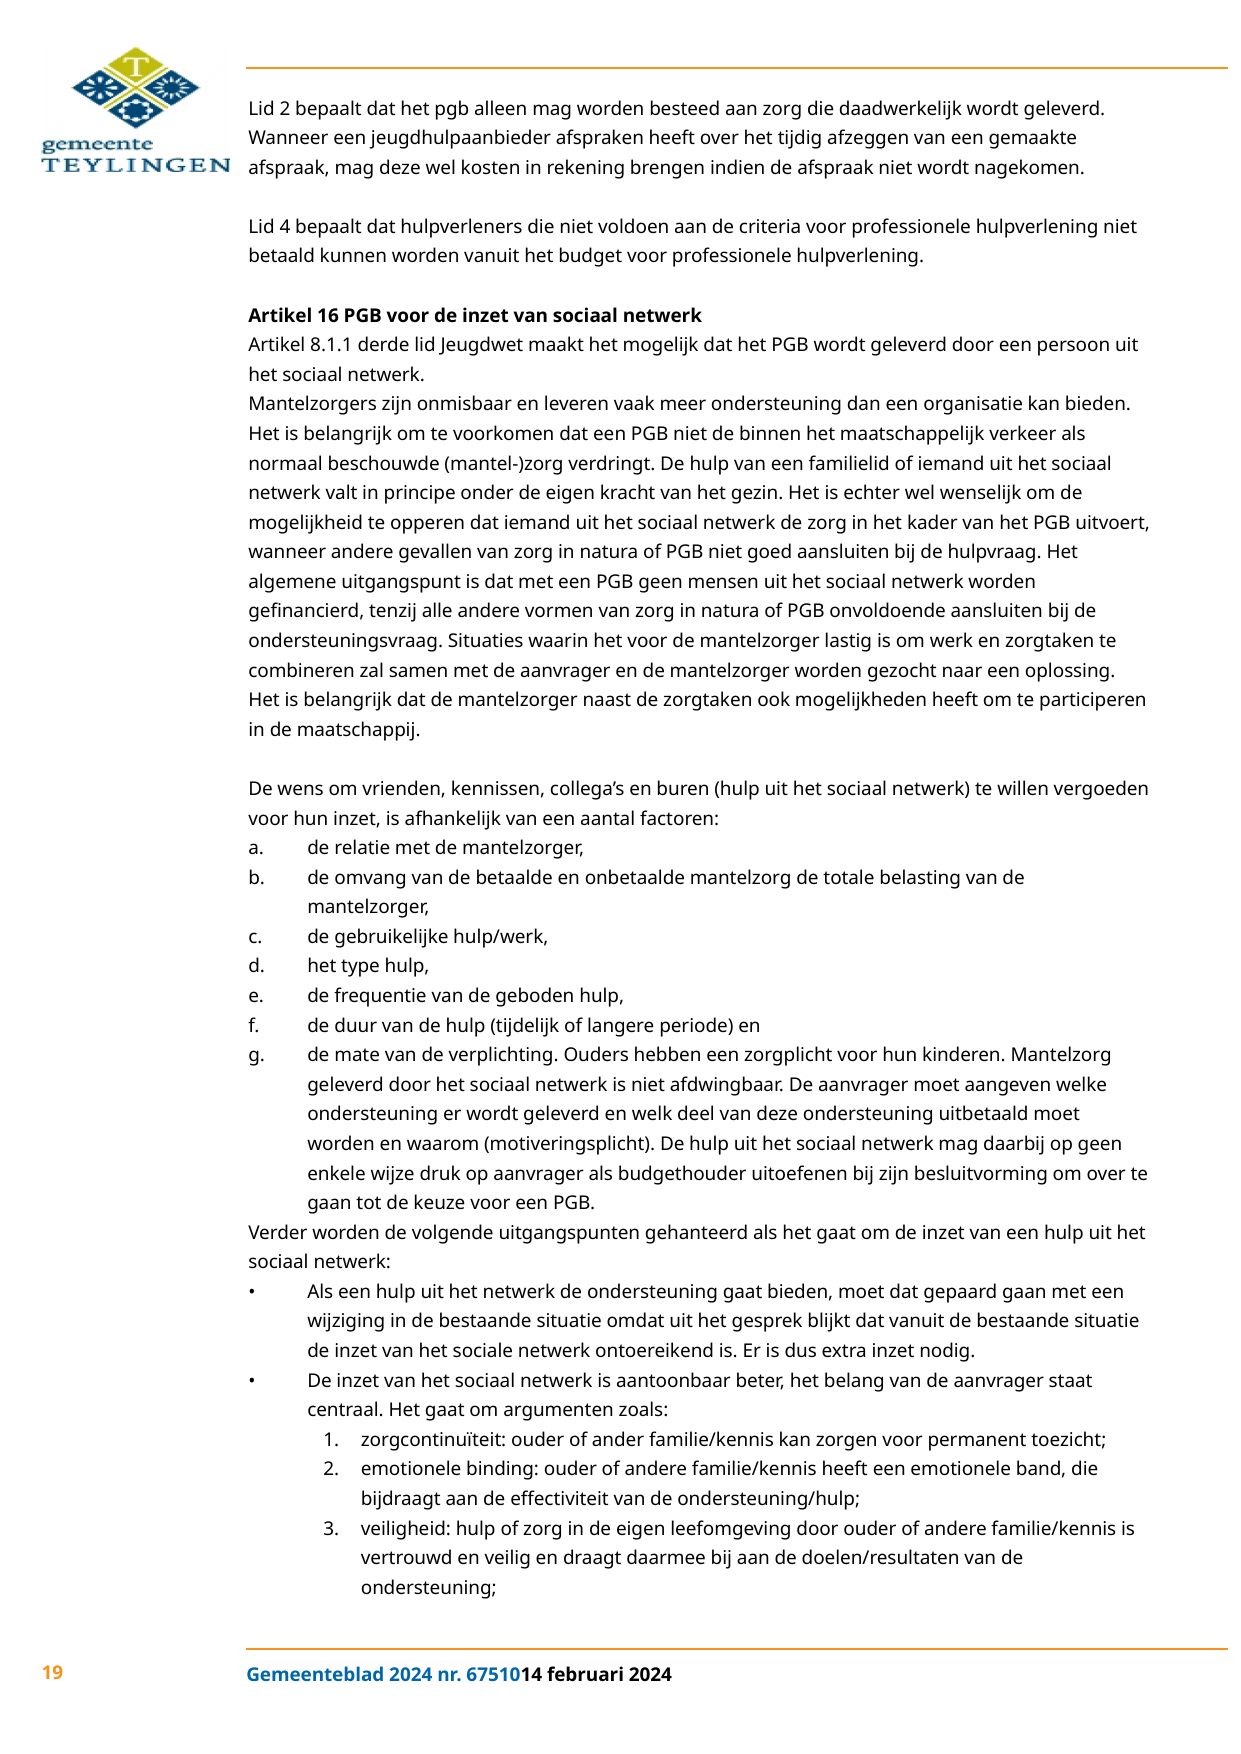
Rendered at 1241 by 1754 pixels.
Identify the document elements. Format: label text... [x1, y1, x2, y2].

list emotionele binding: ouder of andere familie/kennis heeft een emotionele band, die bijdraagt aan de effectiviteit van de ondersteuning/hulp; [323, 1456, 1152, 1511]
text Lid 2 bepaalt dat het pgb alleen mag worden besteed aan zorg die daadwerkelijk wordt geleverd. Wanneer een jeugdhulpaanbieder afspraken heeft over het tijdig afzeggen van een gemaakte afspraak, mag deze wel kosten in rekening brengen indien de afspraak niet wordt nagekomen. [248, 95, 1152, 180]
list de relatie met de mantelzorger, [248, 834, 1152, 860]
list de gebruikelijke hulp/werk, [248, 923, 1152, 949]
text Lid 4 bepaalt dat hulpverleners die niet voldoen aan de criteria voor professionele hulpverlening niet betaald kunnen worden vanuit het budget voor professionele hulpverlening. [248, 213, 1152, 268]
text Artikel 8.1.1 derde lid Jeugdwet maakt het mogelijk dat het PGB wordt geleverd door een persoon uit het sociaal netwerk. [248, 331, 1152, 387]
picture [41, 47, 231, 172]
text Mantelzorgers zijn onmisbaar en leveren vaak meer ondersteuning dan een organisatie kan bieden. Het is belangrijk om te voorkomen dat een PGB niet de binnen het maatschappelijk verkeer als normaal beschouwde (mantel-)zorg verdringt. De hulp van een familielid of iemand uit het sociaal netwerk valt in principe onder de eigen kracht van het gezin. Het is echter wel wenselijk om de mogelijkheid te opperen dat iemand uit het sociaal netwerk de zorg in het kader van het PGB uitvoert, wanneer andere gevallen van zorg in natura of PGB niet goed aansluiten bij de hulpvraag. Het algemene uitgangspunt is dat met een PGB geen mensen uit het sociaal netwerk worden gefinancierd, tenzij alle andere vormen van zorg in natura of PGB onvoldoende aansluiten bij de ondersteuningsvraag. Situaties waarin het voor de mantelzorger lastig is om werk en zorgtaken te combineren zal samen met de aanvrager en de mantelzorger worden gezocht naar een oplossing. Het is belangrijk dat de mantelzorger naast de zorgtaken ook mogelijkheden heeft om te participeren in de maatschappij. [248, 391, 1152, 742]
list De inzet van het sociaal netwerk is aantoonbaar beter, het belang van de aanvrager staat centraal. Het gaat om argumenten zoals: [248, 1367, 1152, 1422]
list de omvang van de betaalde en onbetaalde mantelzorg de totale belasting van de mantelzorger, [248, 864, 1152, 919]
list zorgcontinuïteit: ouder of ander familie/kennis kan zorgen voor permanent toezicht; [323, 1426, 1152, 1452]
text Artikel 16 PGB voor de inzet van sociaal netwerk [248, 302, 1152, 328]
list veiligheid: hulp of zorg in de eigen leefomgeving door ouder of andere familie/kennis is vertrouwd en veilig en draagt daarmee bij aan de doelen/resultaten van de ondersteuning; [323, 1515, 1152, 1600]
text Verder worden de volgende uitgangspunten gehanteerd als het gaat om de inzet van een hulp uit het sociaal netwerk: [248, 1219, 1152, 1274]
list het type hulp, [248, 953, 1152, 978]
list de frequentie van de geboden hulp, [248, 982, 1152, 1008]
list de mate van de verplichting. Ouders hebben een zorgplicht voor hun kinderen. Mantelzorg geleverd door het sociaal netwerk is niet afdwingbaar. De aanvrager moet aangeven welke ondersteuning er wordt geleverd en welk deel van deze ondersteuning uitbetaald moet worden en waarom (motiveringsplicht). De hulp uit het sociaal netwerk mag daarbij op geen enkele wijze druk op aanvrager als budgethouder uitoefenen bij zijn besluitvorming om over te gaan tot de keuze voor een PGB. [248, 1041, 1152, 1215]
list Als een hulp uit het netwerk de ondersteuning gaat bieden, moet dat gepaard gaan met een wijziging in de bestaande situatie omdat uit het gesprek blijkt dat vanuit de bestaande situatie de inzet van het sociale netwerk ontoereikend is. Er is dus extra inzet nodig. [248, 1278, 1152, 1363]
list de duur van de hulp (tijdelijk of langere periode) en [248, 1012, 1152, 1038]
text De wens om vrienden, kennissen, collega’s en buren (hulp uit het sociaal netwerk) te willen vergoeden voor hun inzet, is afhankelijk van een aantal factoren: [248, 775, 1152, 831]
